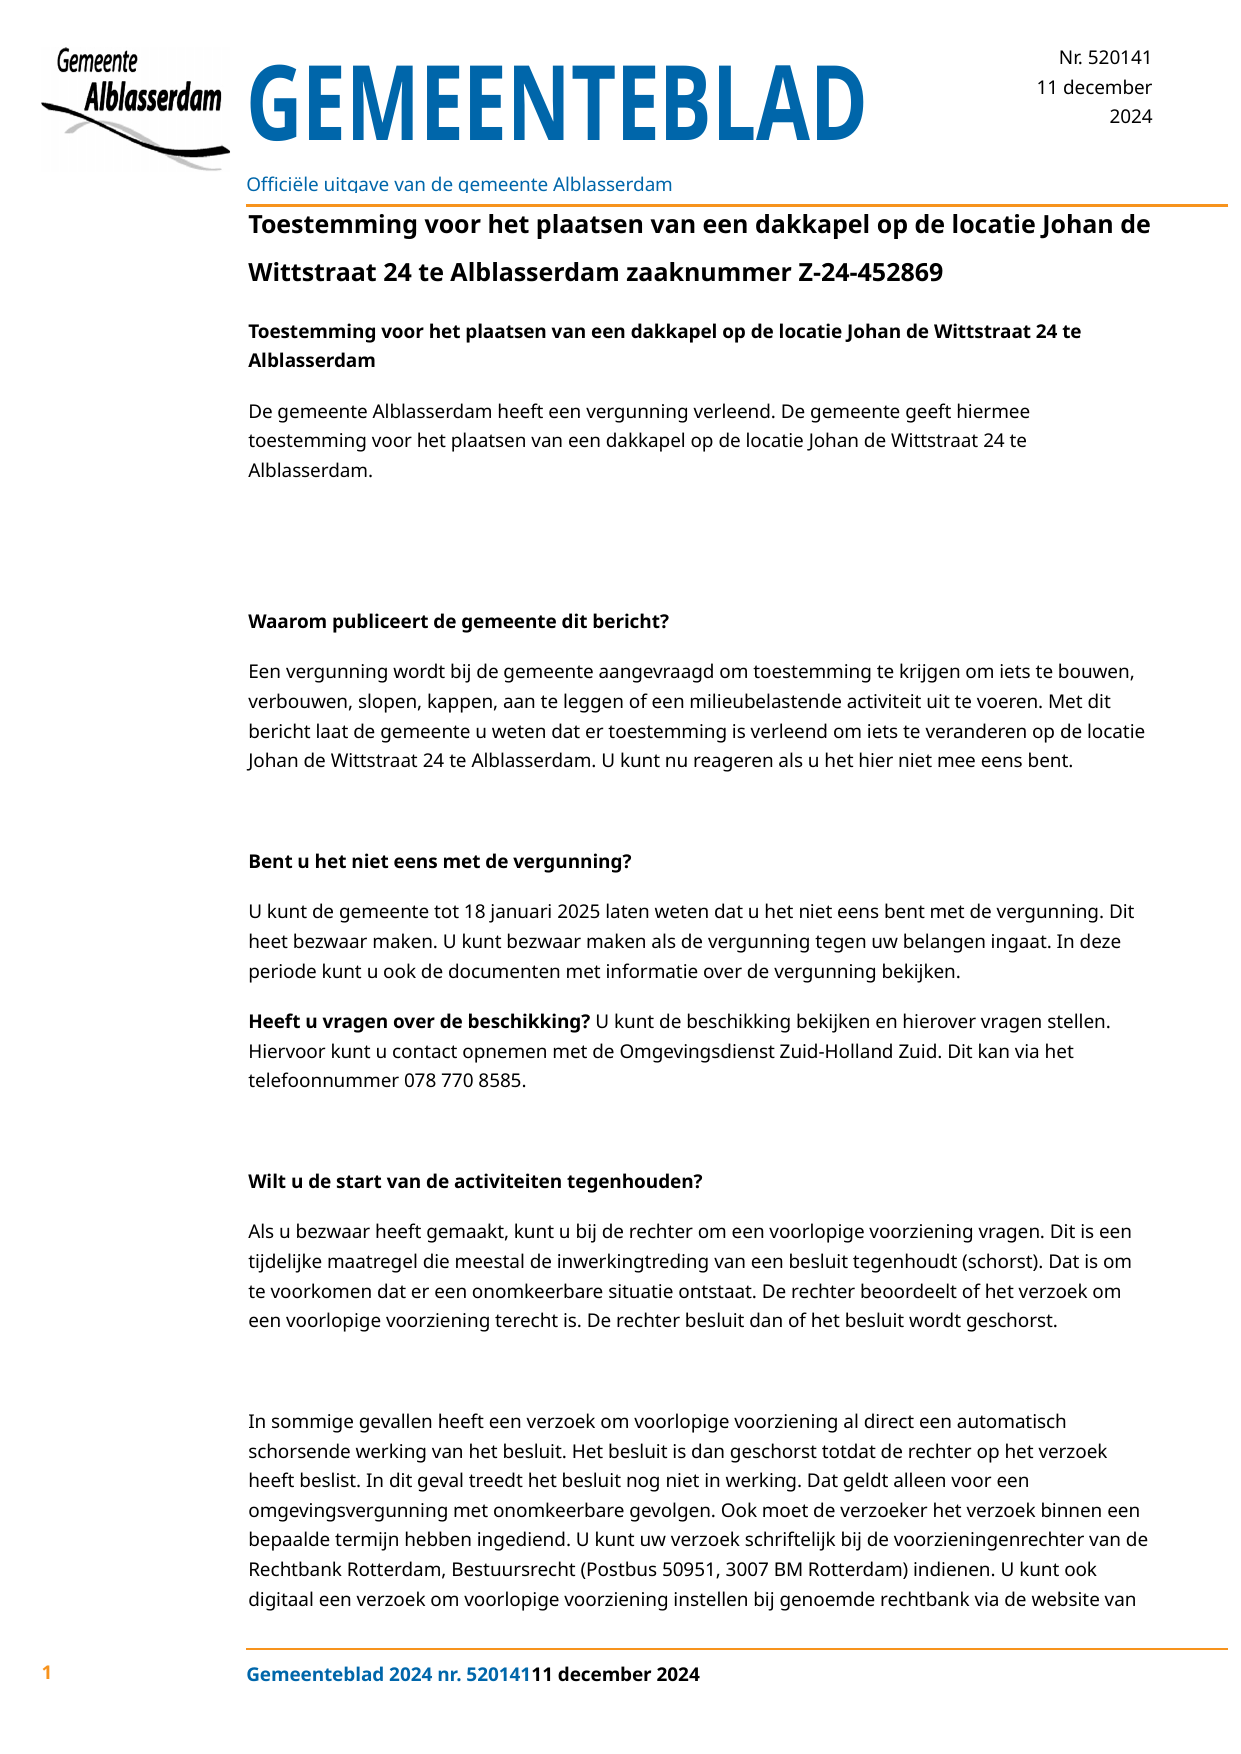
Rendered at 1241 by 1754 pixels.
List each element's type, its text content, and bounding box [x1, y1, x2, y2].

text Wilt u de start van de activiteiten tegenhouden? [248, 1168, 1152, 1194]
text Bent u het niet eens met de vergunning? [248, 848, 1152, 874]
text Toestemming voor het plaatsen van een dakkapel op de locatie Johan de Wittstraat 24 te Alblasserdam [248, 318, 1152, 373]
picture [41, 47, 231, 172]
text U kunt de gemeente tot 18 januari 2025 laten weten dat u het niet eens bent met de vergunning. Dit heet bezwaar maken. U kunt bezwaar maken als de vergunning tegen uw belangen ingaat. In deze periode kunt u ook de documenten met informatie over de vergunning bekijken. [248, 899, 1152, 984]
text Waarom publiceert de gemeente dit bericht? [248, 608, 1152, 634]
text Toestemming voor het plaatsen van een dakkapel op de locatie Johan de Wittstraat 24 te Alblasserdam zaaknummer Z-24-452869 [248, 207, 1152, 288]
text In sommige gevallen heeft een verzoek om voorlopige voorziening al direct een automatisch schorsende werking van het besluit. Het besluit is dan geschorst totdat de rechter op het verzoek heeft beslist. In dit geval treedt het besluit nog niet in werking. Dat geldt alleen voor een omgevingsvergunning met onomkeerbare gevolgen. Ook moet de verzoeker het verzoek binnen een bepaalde termijn hebben ingediend. U kunt uw verzoek schriftelijk bij de voorzieningenrechter van de Rechtbank Rotterdam, Bestuursrecht (Postbus 50951, 3007 BM Rotterdam) indienen. U kunt ook digitaal een verzoek om voorlopige voorziening instellen bij genoemde rechtbank via de website van [248, 1408, 1152, 1612]
text De gemeente Alblasserdam heeft een vergunning verleend. De gemeente geeft hiermee toestemming voor het plaatsen van een dakkapel op de locatie Johan de Wittstraat 24 te Alblasserdam. [248, 398, 1152, 483]
text Een vergunning wordt bij de gemeente aangevraagd om toestemming te krijgen om iets te bouwen, verbouwen, slopen, kappen, aan te leggen of een milieubelastende activiteit uit te voeren. Met dit bericht laat de gemeente u weten dat er toestemming is verleend om iets te veranderen op de locatie Johan de Wittstraat 24 te Alblasserdam. U kunt nu reageren als u het hier niet mee eens bent. [248, 659, 1152, 773]
text Heeft u vragen over de beschikking? U kunt de beschikking bekijken en hierover vragen stellen. Hiervoor kunt u contact opnemen met de Omgevingsdienst Zuid-Holland Zuid. Dit kan via het telefoonnummer 078 770 8585. [248, 1008, 1152, 1093]
text Als u bezwaar heeft gemaakt, kunt u bij de rechter om een voorlopige voorziening vragen. Dit is een tijdelijke maatregel die meestal de inwerkingtreding van een besluit tegenhoudt (schorst). Dat is om te voorkomen dat er een onomkeerbare situatie ontstaat. De rechter beoordeelt of het verzoek om een voorlopige voorziening terecht is. De rechter besluit dan of het besluit wordt geschorst. [248, 1219, 1152, 1333]
